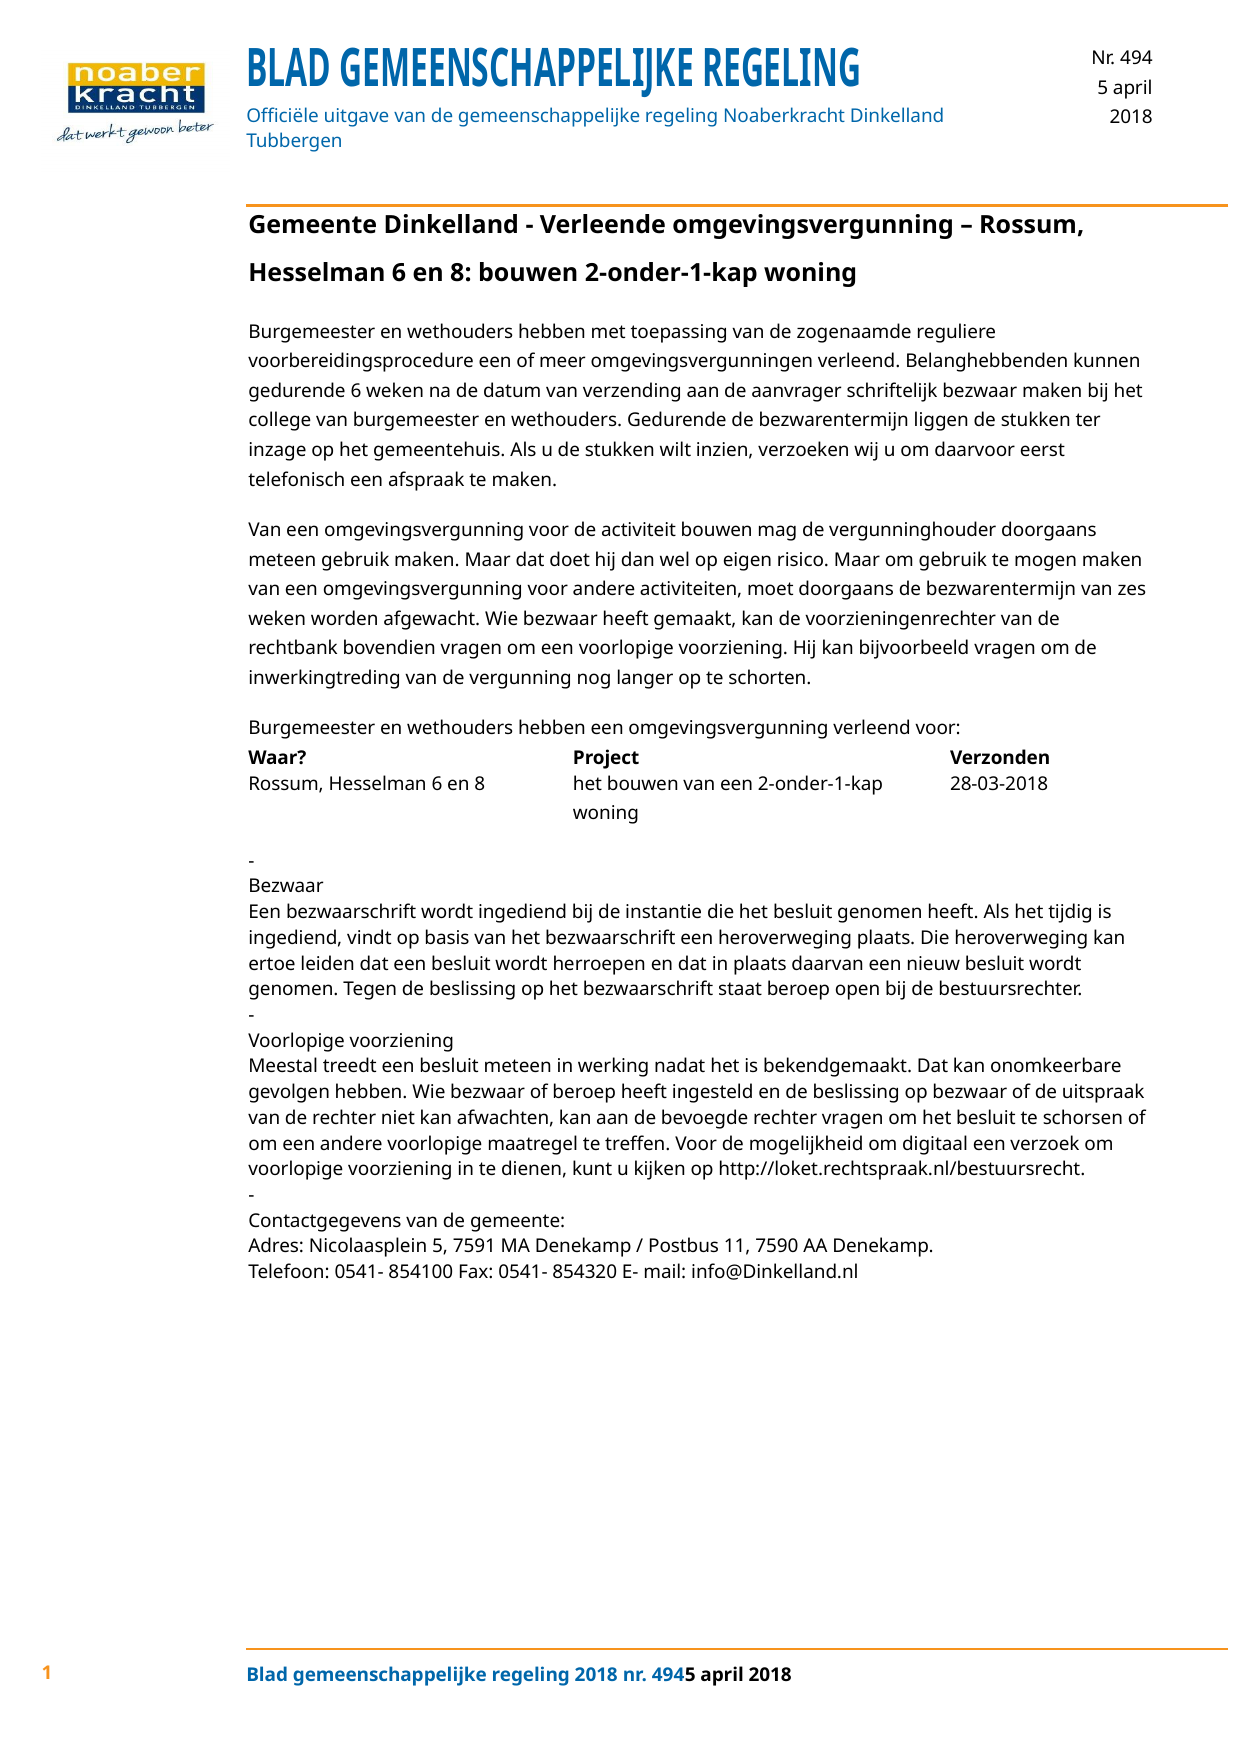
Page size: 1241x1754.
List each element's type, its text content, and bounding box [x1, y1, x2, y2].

text Van een omgevingsvergunning voor de activiteit bouwen mag de vergunninghouder doorgaans meteen gebruik maken. Maar dat doet hij dan wel op eigen risico. Maar om gebruik te mogen maken van een omgevingsvergunning voor andere activiteiten, moet doorgaans de bezwarentermijn van zes weken worden afgewacht. Wie bezwaar heeft gemaakt, kan de voorzieningenrechter van de rechtbank bovendien vragen om een voorlopige voorziening. Hij kan bijvoorbeeld vragen om de inwerkingtreding van de vergunning nog langer op te schorten. [248, 516, 1152, 690]
text Burgemeester en wethouders hebben met toepassing van de zogenaamde reguliere voorbereidingsprocedure een of meer omgevingsvergunningen verleend. Belanghebbenden kunnen gedurende 6 weken na de datum van verzending aan de aanvrager schriftelijk bezwaar maken bij het college van burgemeester en wethouders. Gedurende de bezwarentermijn liggen de stukken ter inzage op het gemeentehuis. Als u de stukken wilt inzien, verzoeken wij u om daarvoor eerst telefonisch een afspraak te maken. [248, 318, 1152, 492]
table_header Waar? [248, 744, 573, 770]
text Meestal treedt een besluit meteen in werking nadat het is bekendgemaakt. Dat kan onomkeerbare gevolgen hebben. Wie bezwaar of beroep heeft ingesteld en de beslissing op bezwaar of de uitspraak van de rechter niet kan afwachten, kan aan de bevoegde rechter vragen om het besluit te schorsen of om een andere voorlopige maatregel te treffen. Voor de mogelijkheid om digitaal een verzoek om voorlopige voorziening in te dienen, kunt u kijken op http://loket.rechtspraak.nl/bestuursrecht. [248, 1053, 1152, 1181]
table_cell 28-03-2018 [950, 770, 1152, 825]
text Adres: Nicolaasplein 5, 7591 MA Denekamp / Postbus 11, 7590 AA Denekamp. [248, 1233, 1152, 1258]
text Voorlopige voorziening [248, 1027, 1152, 1053]
text - [248, 1181, 1152, 1207]
text Een bezwaarschrift wordt ingediend bij de instantie die het besluit genomen heeft. Als het tijdig is ingediend, vindt op basis van het bezwaarschrift een heroverweging plaats. Die heroverweging kan ertoe leiden dat een besluit wordt herroepen en dat in plaats daarvan een nieuw besluit wordt genomen. Tegen de beslissing op het bezwaarschrift staat beroep open bij de bestuursrechter. [248, 898, 1152, 1001]
text - [248, 847, 1152, 872]
text - [248, 1001, 1152, 1027]
text Gemeente Dinkelland - Verleende omgevingsvergunning – Rossum, Hesselman 6 en 8: bouwen 2-onder-1-kap woning [248, 207, 1152, 288]
text Bezwaar [248, 872, 1152, 898]
text Burgemeester en wethouders hebben een omgevingsvergunning verleend voor: [248, 714, 1152, 740]
table_header Project [573, 744, 950, 770]
table_cell het bouwen van een 2-onder-1-kap woning [573, 770, 950, 825]
table_cell Rossum, Hesselman 6 en 8 [248, 770, 573, 825]
text Contactgegevens van de gemeente: [248, 1207, 1152, 1233]
text Telefoon: 0541- 854100 Fax: 0541- 854320 E- mail: info@Dinkelland.nl [248, 1258, 1152, 1284]
picture [41, 47, 231, 172]
table_header Verzonden [950, 744, 1152, 770]
